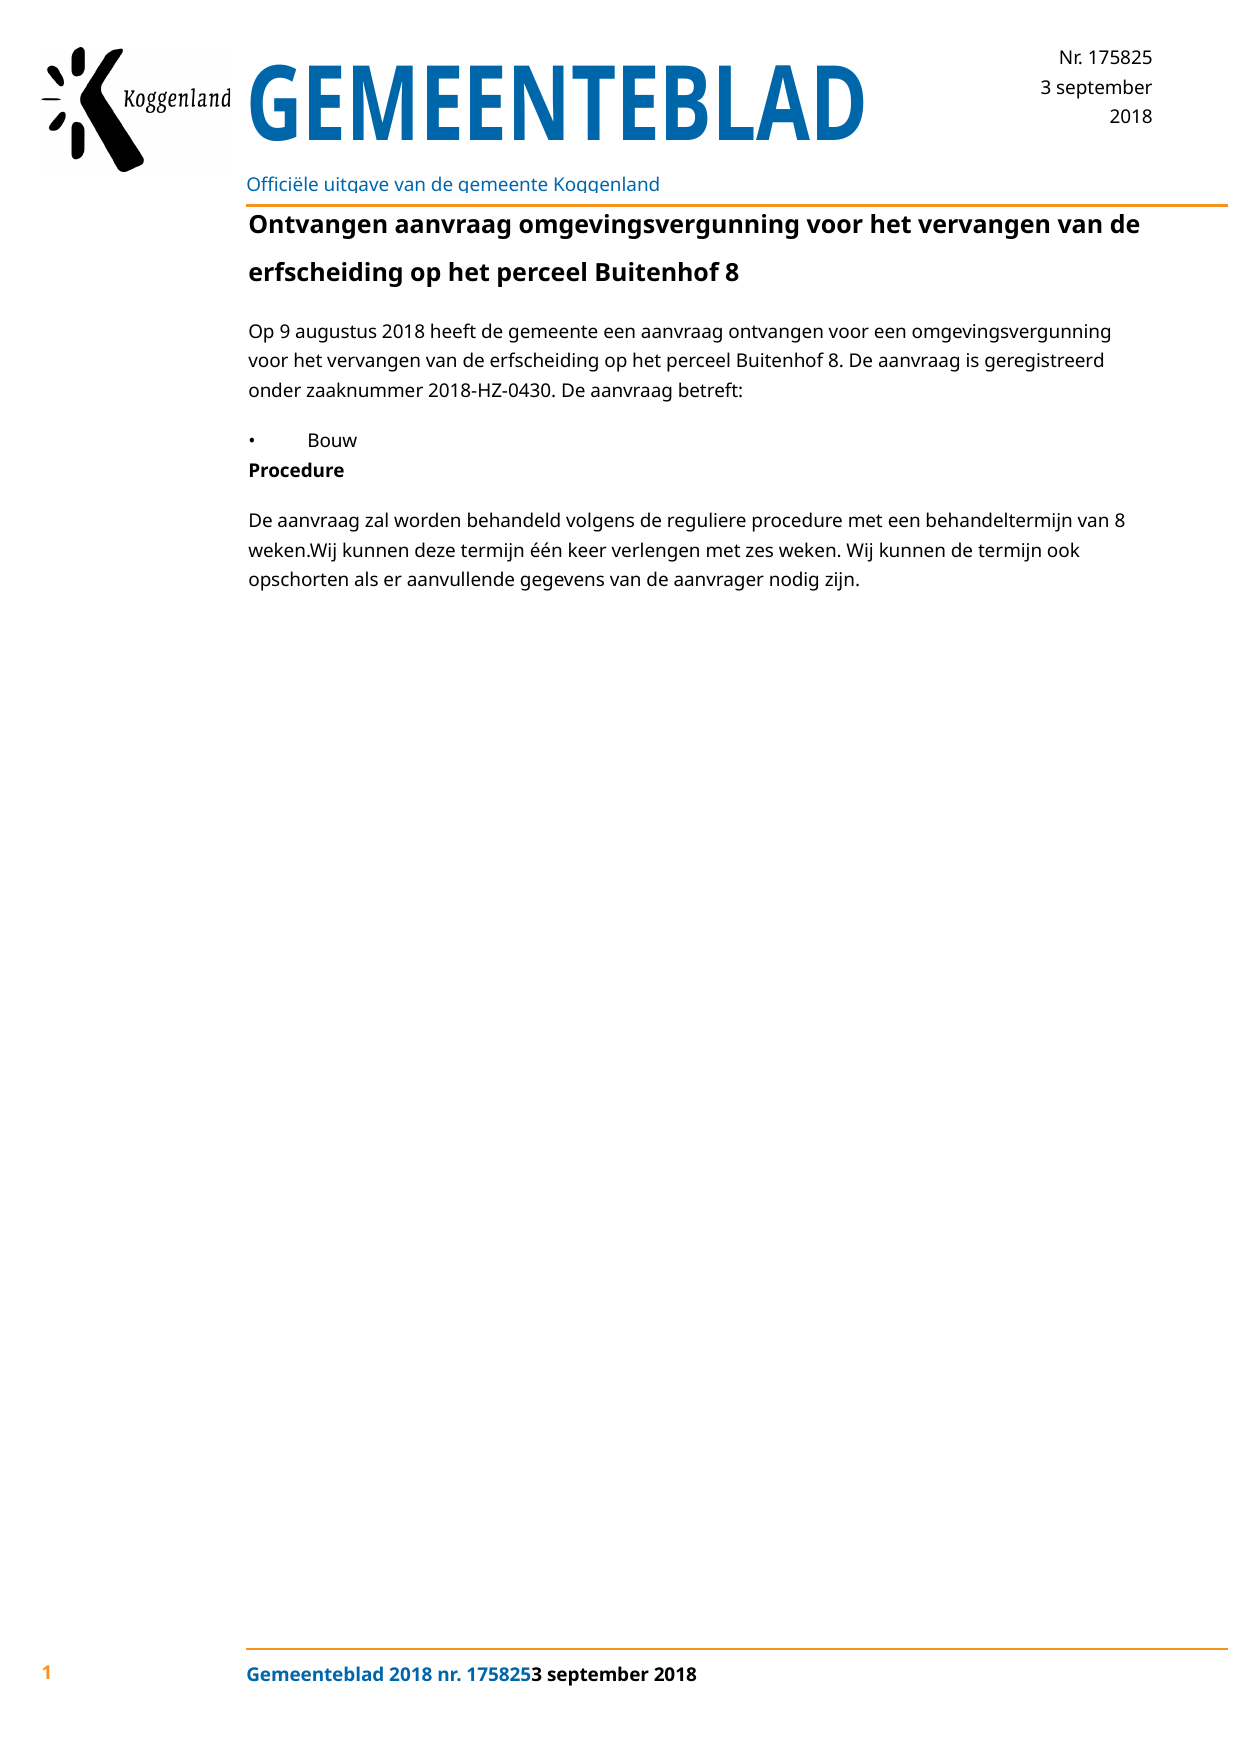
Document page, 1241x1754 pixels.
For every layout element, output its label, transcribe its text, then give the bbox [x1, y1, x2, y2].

text Ontvangen aanvraag omgevingsvergunning voor het vervangen van de erfscheiding op het perceel Buitenhof 8 [248, 207, 1152, 288]
picture [41, 47, 231, 172]
text Procedure [248, 457, 1152, 483]
list Bouw [248, 427, 1152, 453]
text Op 9 augustus 2018 heeft de gemeente een aanvraag ontvangen voor een omgevingsvergunning voor het vervangen van de erfscheiding op het perceel Buitenhof 8. De aanvraag is geregistreerd onder zaaknummer 2018-HZ-0430. De aanvraag betreft: [248, 318, 1152, 403]
text De aanvraag zal worden behandeld volgens de reguliere procedure met een behandeltermijn van 8 weken.Wij kunnen deze termijn één keer verlengen met zes weken. Wij kunnen de termijn ook opschorten als er aanvullende gegevens van de aanvrager nodig zijn. [248, 507, 1152, 592]
